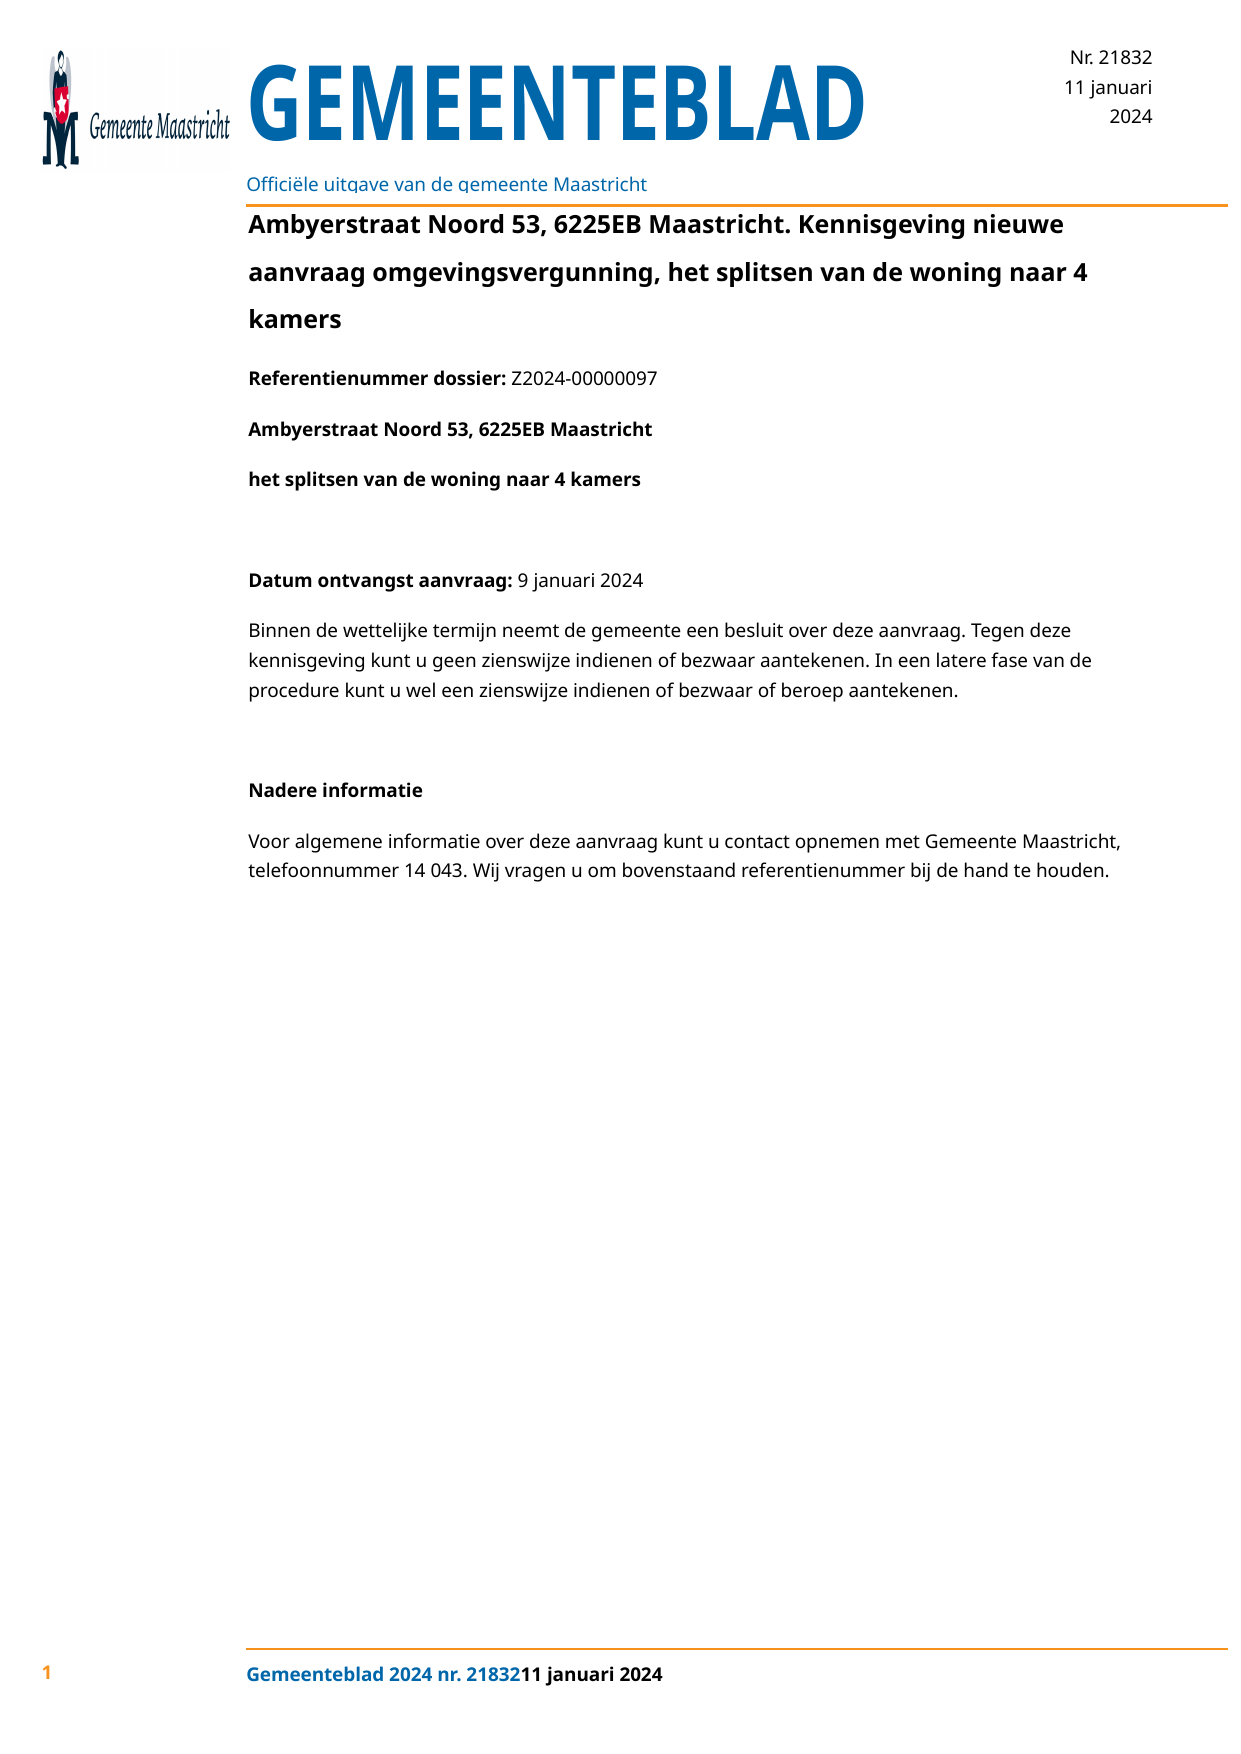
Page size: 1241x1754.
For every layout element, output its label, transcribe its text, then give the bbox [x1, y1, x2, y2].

text Ambyerstraat Noord 53, 6225EB Maastricht. Kennisgeving nieuwe aanvraag omgevingsvergunning, het splitsen van de woning naar 4 kamers [248, 207, 1152, 336]
text Ambyerstraat Noord 53, 6225EB Maastricht [248, 416, 1152, 442]
text Voor algemene informatie over deze aanvraag kunt u contact opnemen met Gemeente Maastricht, telefoonnummer 14 043. Wij vragen u om bovenstaand referentienummer bij de hand te houden. [248, 828, 1152, 883]
picture [41, 47, 231, 172]
text Datum ontvangst aanvraag: 9 januari 2024 [248, 567, 1152, 593]
text het splitsen van de woning naar 4 kamers [248, 466, 1152, 492]
text Referentienummer dossier: Z2024-00000097 [248, 366, 1152, 391]
text Nadere informatie [248, 778, 1152, 803]
text Binnen de wettelijke termijn neemt de gemeente een besluit over deze aanvraag. Tegen deze kennisgeving kunt u geen zienswijze indienen of bezwaar aantekenen. In een latere fase van de procedure kunt u wel een zienswijze indienen of bezwaar of beroep aantekenen. [248, 618, 1152, 702]
